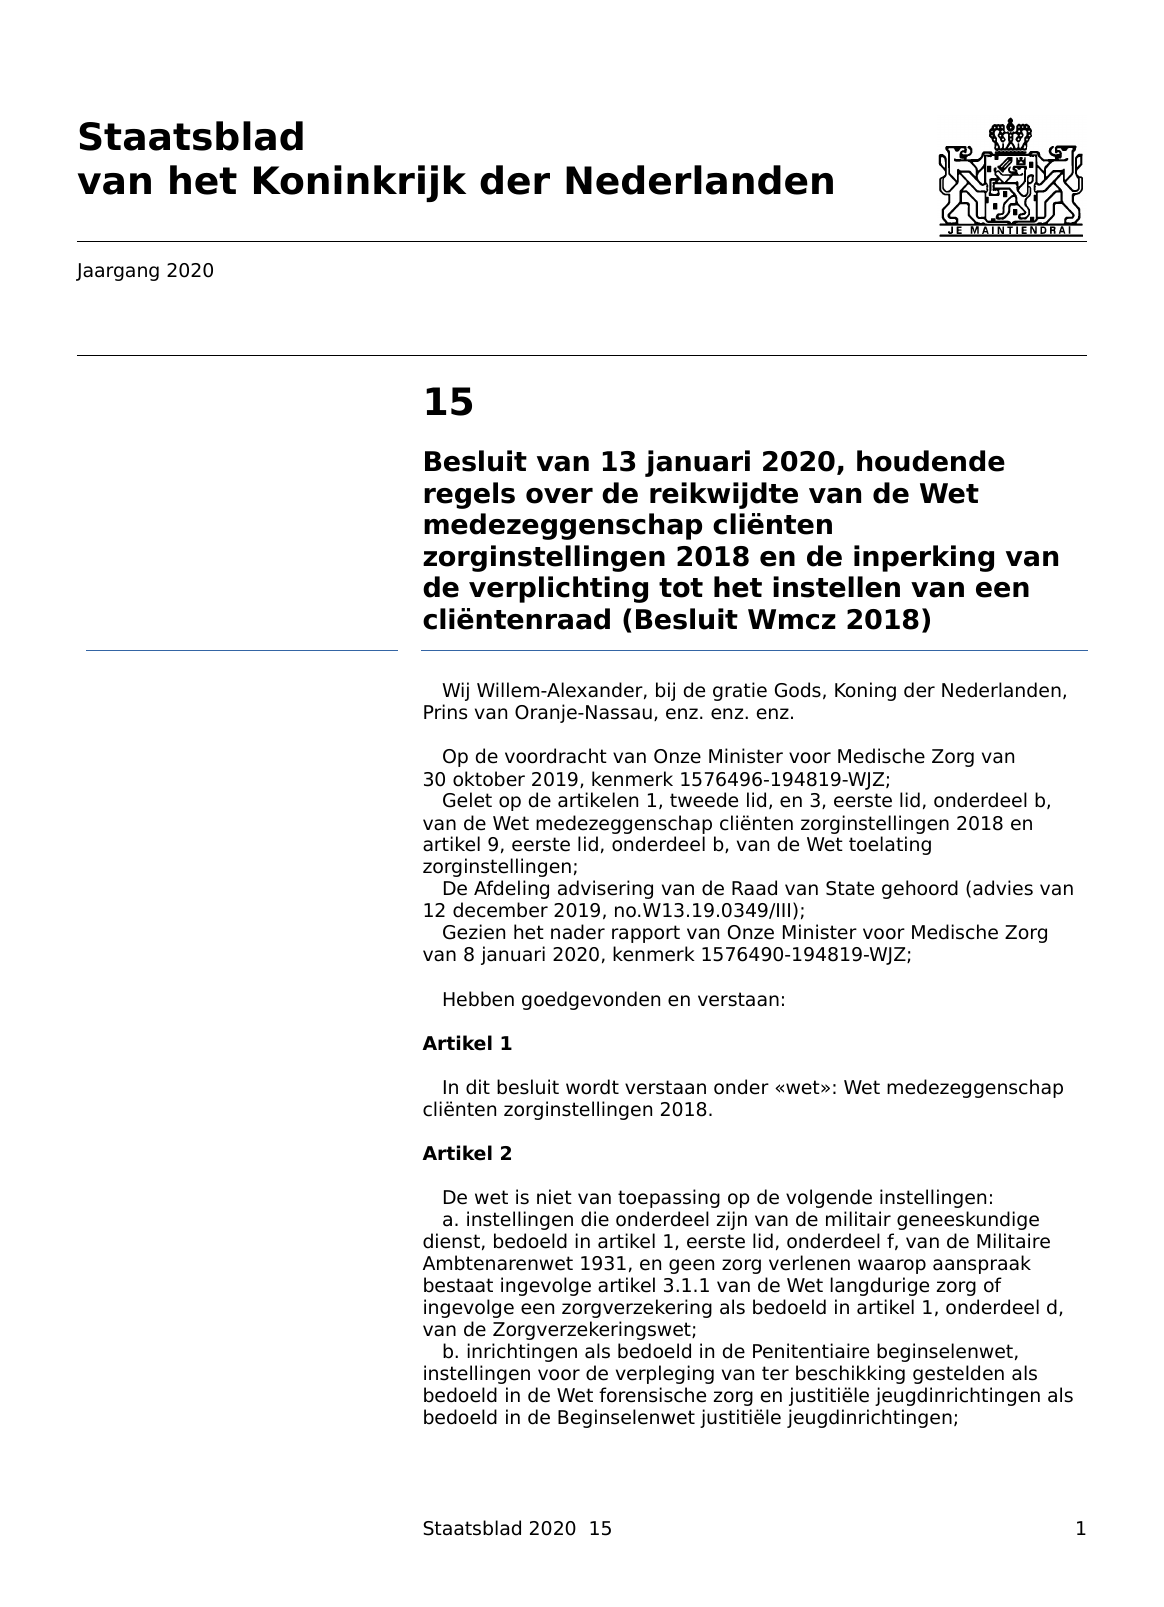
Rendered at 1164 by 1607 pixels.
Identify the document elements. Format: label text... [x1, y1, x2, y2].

subtitle Artikel 1 [422, 1033, 1087, 1054]
subtitle Artikel 2 [422, 1143, 1087, 1165]
subtitle 15 [422, 381, 1087, 424]
text a. instellingen die onderdeel zijn van de militair geneeskundige dienst, bedoeld in artikel 1, eerste lid, onderdeel f, van de Militaire Ambtenarenwet 1931, en geen zorg verlenen waarop aanspraak bestaat ingevolge artikel 3.1.1 van de Wet langdurige zorg of ingevolge een zorgverzekering als bedoeld in artikel 1, onderdeel d, van de Zorgverzekeringswet; [422, 1209, 1087, 1341]
text b. inrichtingen als bedoeld in de Penitentiaire beginselenwet, instellingen voor de verpleging van ter beschikking gestelden als bedoeld in de Wet forensische zorg en justitiële jeugdinrichtingen als bedoeld in de Beginselenwet justitiële jeugdinrichtingen; [422, 1341, 1087, 1429]
text Wij Willem-Alexander, bij de gratie Gods, Koning der Nederlanden, Prins van Oranje-Nassau, enz. enz. enz. [422, 680, 1087, 724]
text Op de voordracht van Onze Minister voor Medische Zorg van 30 oktober 2019, kenmerk 1576496-194819-WJZ; [422, 746, 1087, 790]
text Besluit van 13 januari 2020, houdende regels over de reikwijdte van de Wet medezeggenschap cliënten zorginstellingen 2018 en de inperking van de verplichting tot het instellen van een cliëntenraad (Besluit Wmcz 2018) [422, 447, 1087, 636]
table_cell Jaargang 2020 [77, 242, 1087, 355]
table_header [886, 100, 1087, 241]
text Gelet op de artikelen 1, tweede lid, en 3, eerste lid, onderdeel b, van de Wet medezeggenschap cliënten zorginstellingen 2018 en artikel 9, eerste lid, onderdeel b, van de Wet toelating zorginstellingen; [422, 790, 1087, 878]
table_header Staatsblad van het Koninkrijk der Nederlanden [77, 100, 886, 241]
text Hebben goedgevonden en verstaan: [422, 988, 1087, 1010]
picture [936, 115, 1087, 240]
text De wet is niet van toepassing op de volgende instellingen: [422, 1187, 1087, 1209]
text Gezien het nader rapport van Onze Minister voor Medische Zorg van 8 januari 2020, kenmerk 1576490-194819-WJZ; [422, 922, 1087, 966]
text De Afdeling advisering van de Raad van State gehoord (advies van 12 december 2019, no.W13.19.0349/III); [422, 878, 1087, 922]
text In dit besluit wordt verstaan onder «wet»: Wet medezeggenschap cliënten zorginstellingen 2018. [422, 1077, 1087, 1121]
